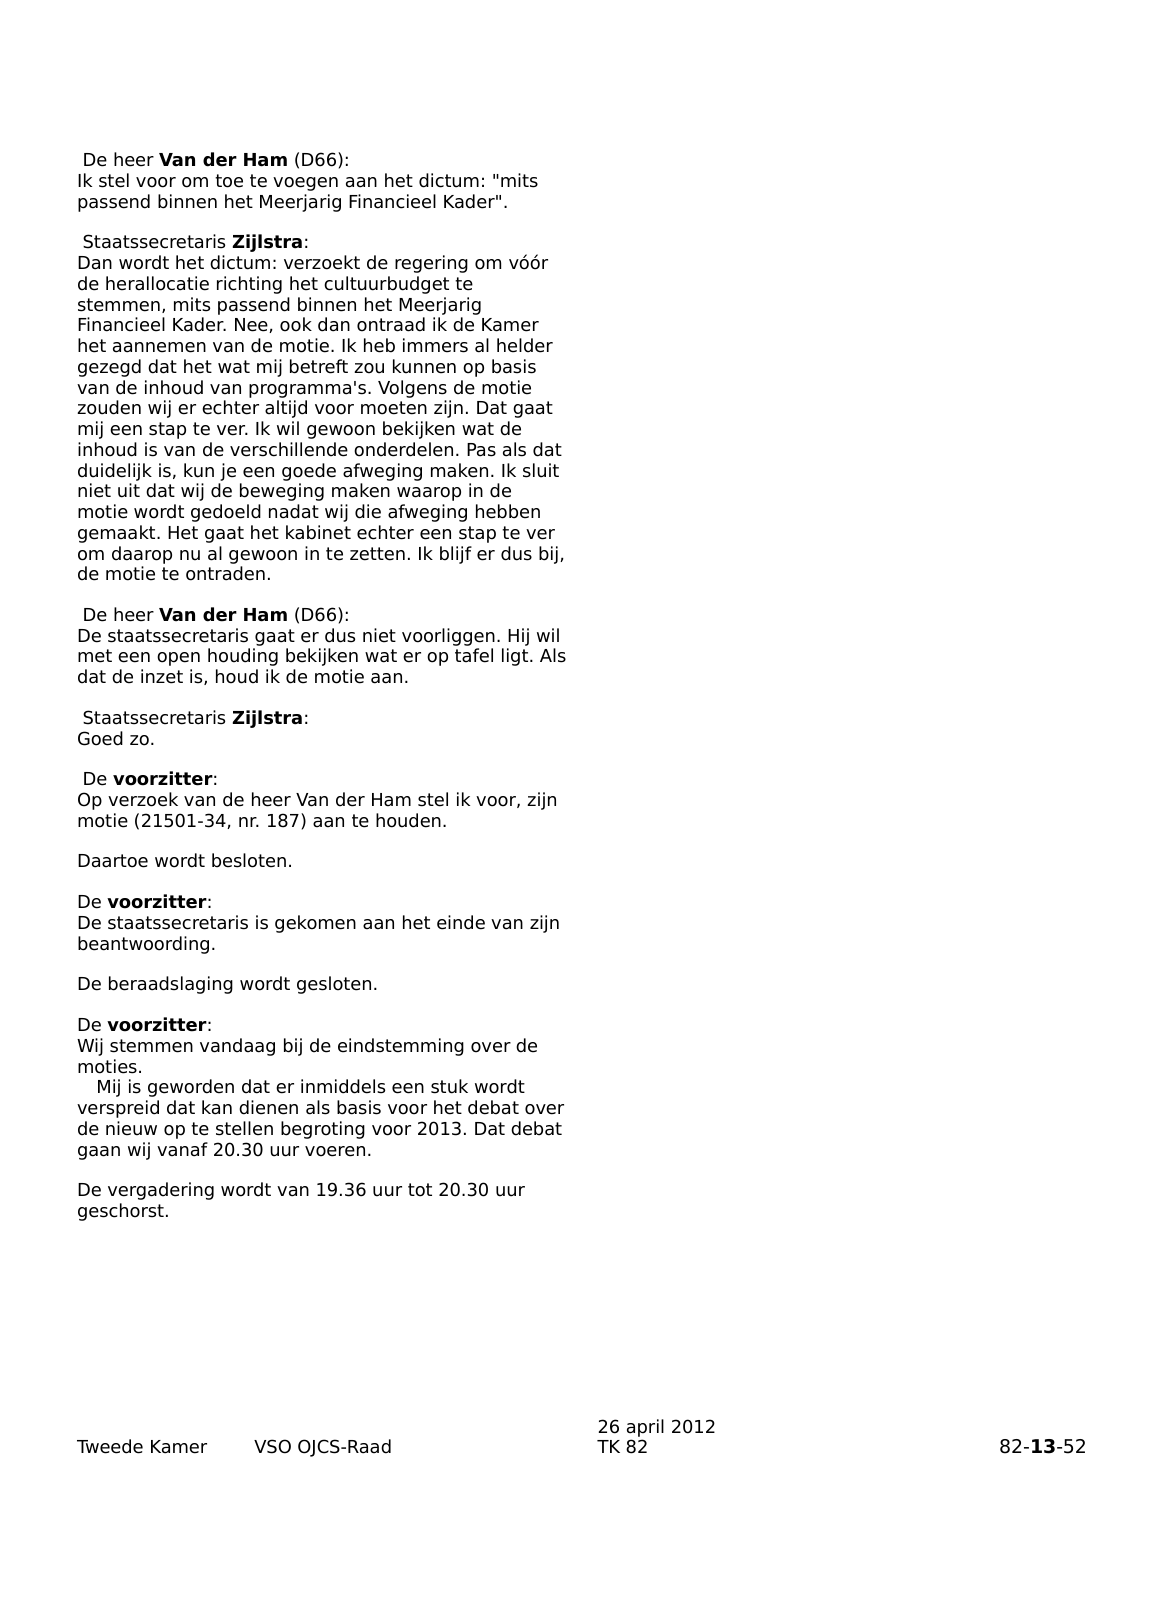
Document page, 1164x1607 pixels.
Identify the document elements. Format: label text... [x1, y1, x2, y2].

text De heer Van der Ham (D66): [77, 150, 567, 171]
text De vergadering wordt van 19.36 uur tot 20.30 uur geschorst. [77, 1180, 567, 1222]
text Dan wordt het dictum: verzoekt de regering om vóór de herallocatie richting het cultuurbudget te stemmen, mits passend binnen het Meerjarig Financieel Kader. Nee, ook dan ontraad ik de Kamer het aannemen van de motie. Ik heb immers al helder gezegd dat het wat mij betreft zou kunnen op basis van de inhoud van programma's. Volgens de motie zouden wij er echter altijd voor moeten zijn. Dat gaat mij een stap te ver. Ik wil gewoon bekijken wat de inhoud is van de verschillende onderdelen. Pas als dat duidelijk is, kun je een goede afweging maken. Ik sluit niet uit dat wij de beweging maken waarop in de motie wordt gedoeld nadat wij die afweging hebben gemaakt. Het gaat het kabinet echter een stap te ver om daarop nu al gewoon in te zetten. Ik blijf er dus bij, de motie te ontraden. [77, 253, 567, 585]
text Ik stel voor om toe te voegen aan het dictum: "mits passend binnen het Meerjarig Financieel Kader". [77, 171, 567, 212]
text De voorzitter: [77, 892, 567, 913]
text De staatssecretaris gaat er dus niet voorliggen. Hij wil met een open houding bekijken wat er op tafel ligt. Als dat de inzet is, houd ik de motie aan. [77, 626, 567, 688]
text De voorzitter: [77, 1015, 567, 1036]
text Op verzoek van de heer Van der Ham stel ik voor, zijn motie (21501-34, nr. 187) aan te houden. [77, 790, 567, 831]
text Daartoe wordt besloten. [77, 851, 567, 872]
text Mij is geworden dat er inmiddels een stuk wordt verspreid dat kan dienen als basis voor het debat over de nieuw op te stellen begroting voor 2013. Dat debat gaan wij vanaf 20.30 uur voeren. [77, 1077, 567, 1160]
text Wij stemmen vandaag bij de eindstemming over de moties. [77, 1036, 567, 1077]
text De staatssecretaris is gekomen aan het einde van zijn beantwoording. [77, 913, 567, 954]
text Staatssecretaris Zijlstra: [77, 708, 567, 728]
text Staatssecretaris Zijlstra: [77, 232, 567, 253]
text De beraadslaging wordt gesloten. [77, 974, 567, 995]
text De voorzitter: [77, 769, 567, 790]
text De heer Van der Ham (D66): [77, 605, 567, 626]
text Goed zo. [77, 728, 567, 749]
